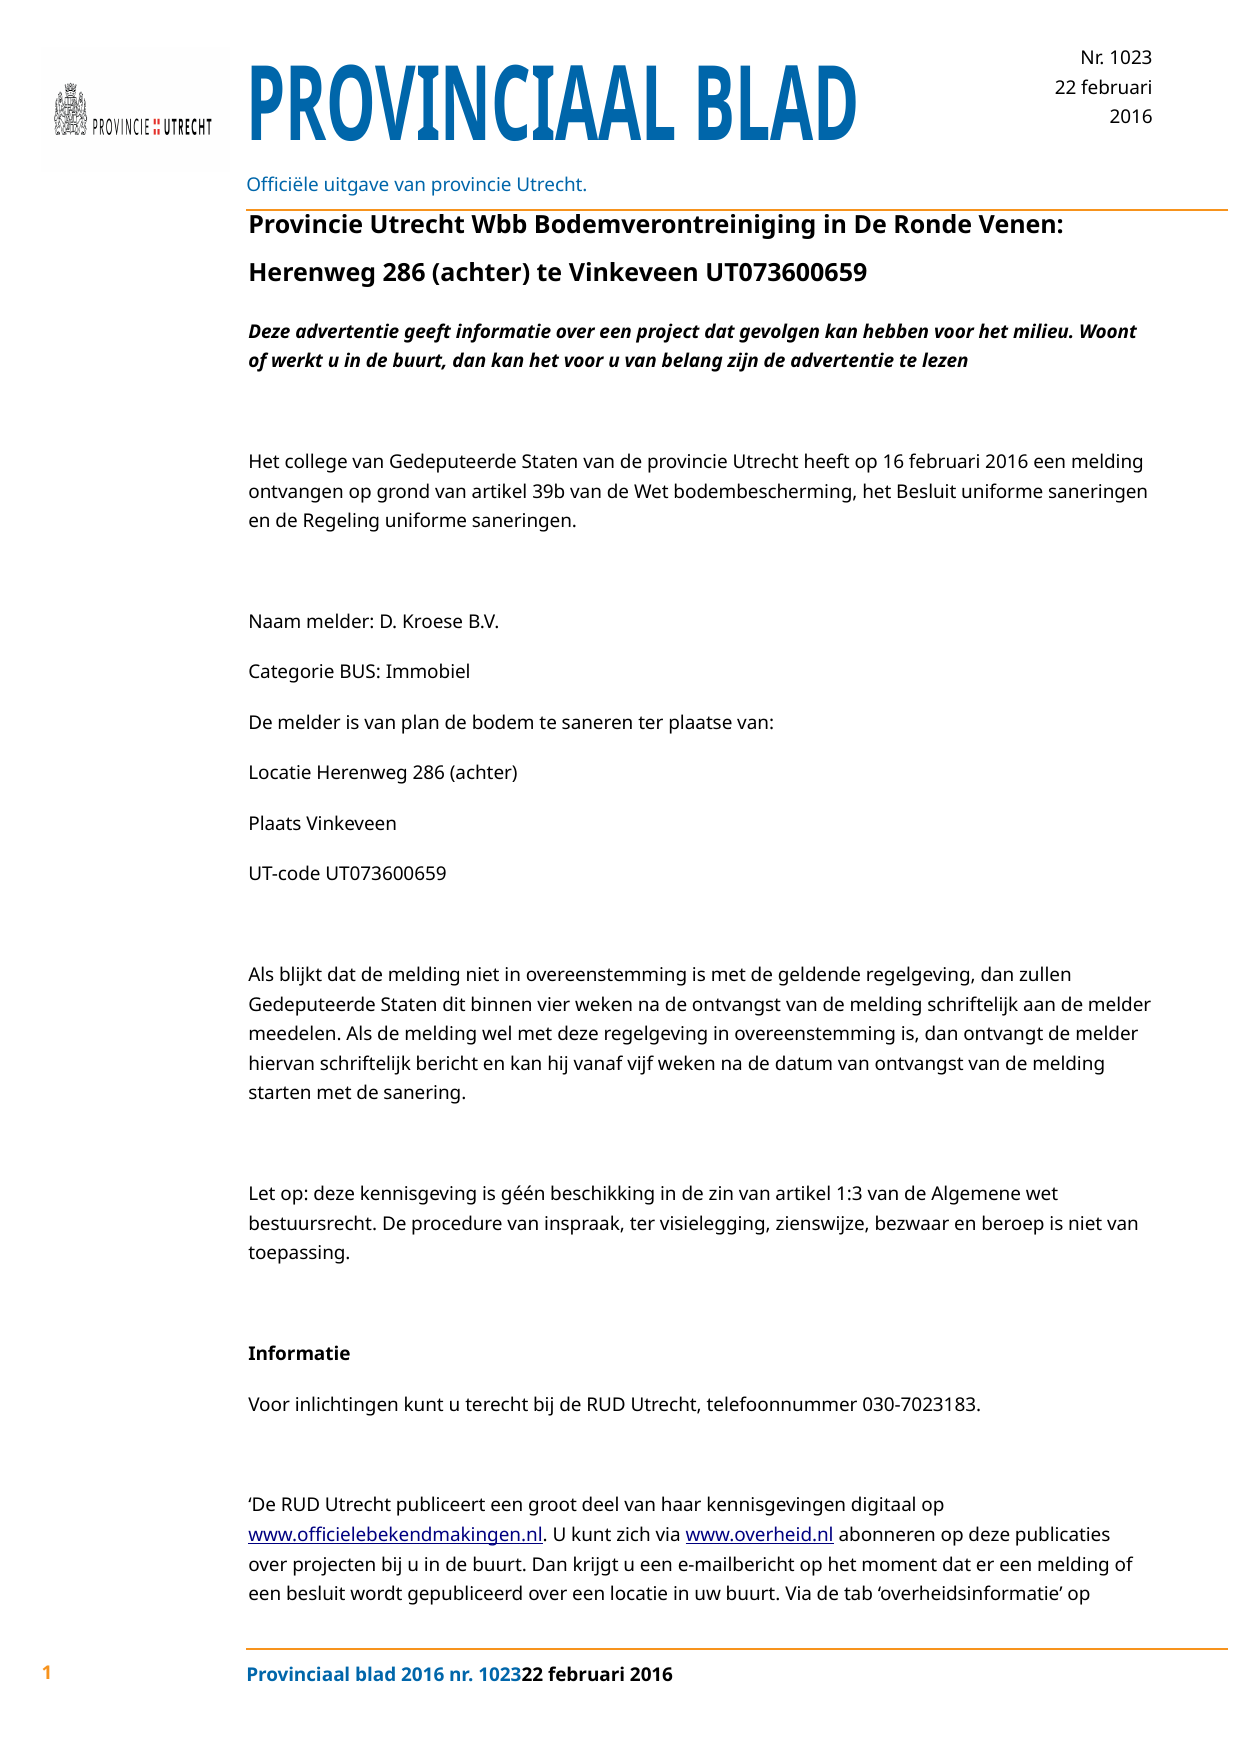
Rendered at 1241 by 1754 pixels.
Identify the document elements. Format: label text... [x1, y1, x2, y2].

text Deze advertentie geeft informatie over een project dat gevolgen kan hebben voor het milieu. Woont of werkt u in de buurt, dan kan het voor u van belang zijn de advertentie te lezen [248, 318, 1152, 373]
text Provincie Utrecht Wbb Bodemverontreiniging in De Ronde Venen: Herenweg 286 (achter) te Vinkeveen UT073600659 [248, 211, 1152, 288]
text Categorie BUS: Immobiel [248, 659, 1152, 684]
text Plaats Vinkeveen [248, 810, 1152, 836]
picture [41, 47, 231, 172]
text De melder is van plan de bodem te saneren ter plaatse van: [248, 709, 1152, 735]
text Naam melder: D. Kroese B.V. [248, 608, 1152, 634]
text UT-code UT073600659 [248, 860, 1152, 886]
text Locatie Herenweg 286 (achter) [248, 759, 1152, 785]
text Voor inlichtingen kunt u terecht bij de RUD Utrecht, telefoonnummer 030-7023183. [248, 1391, 1152, 1417]
text Informatie [248, 1340, 1152, 1366]
text Het college van Gedeputeerde Staten van de provincie Utrecht heeft op 16 februari 2016 een melding ontvangen op grond van artikel 39b van de Wet bodembescherming, het Besluit uniforme saneringen en de Regeling uniforme saneringen. [248, 448, 1152, 533]
text ‘De RUD Utrecht publiceert een groot deel van haar kennisgevingen digitaal op www.officielebekendmakingen.nl. U kunt zich via www.overheid.nl abonneren op deze publicaties over projecten bij u in de buurt. Dan krijgt u een e-mailbericht op het moment dat er een melding of een besluit wordt gepubliceerd over een locatie in uw buurt. Via de tab ‘overheidsinformatie’ op [248, 1492, 1152, 1606]
text Als blijkt dat de melding niet in overeenstemming is met de geldende regelgeving, dan zullen Gedeputeerde Staten dit binnen vier weken na de ontvangst van de melding schriftelijk aan de melder meedelen. Als de melding wel met deze regelgeving in overeenstemming is, dan ontvangt de melder hiervan schriftelijk bericht en kan hij vanaf vijf weken na de datum van ontvangst van de melding starten met de sanering. [248, 961, 1152, 1105]
text Let op: deze kennisgeving is géén beschikking in de zin van artikel 1:3 van de Algemene wet bestuursrecht. De procedure van inspraak, ter visielegging, zienswijze, bezwaar en beroep is niet van toepassing. [248, 1180, 1152, 1265]
